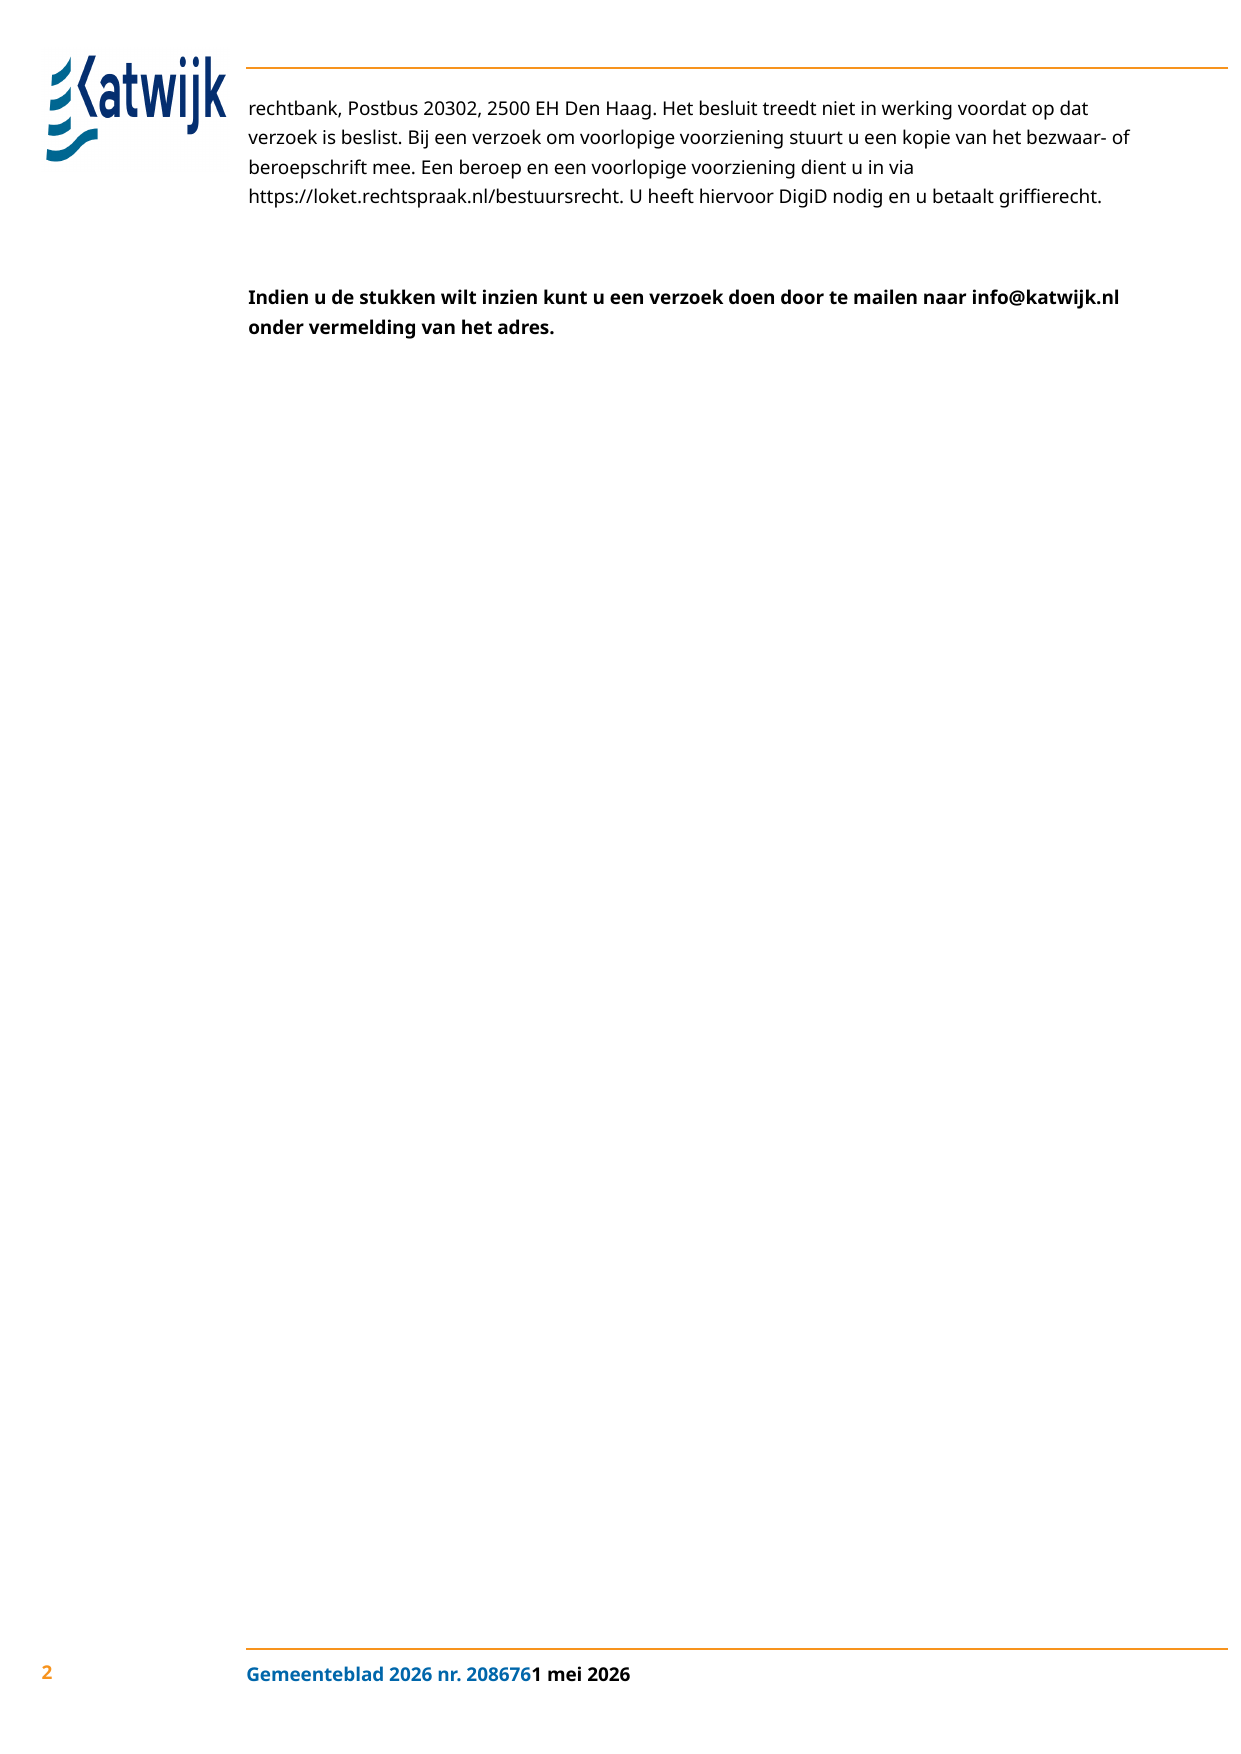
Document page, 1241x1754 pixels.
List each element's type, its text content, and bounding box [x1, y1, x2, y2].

text Indien u de stukken wilt inzien kunt u een verzoek doen door te mailen naar info@katwijk.nl onder vermelding van het adres. [248, 284, 1152, 340]
text rechtbank, Postbus 20302, 2500 EH Den Haag. Het besluit treedt niet in werking voordat op dat verzoek is beslist. Bij een verzoek om voorlopige voorziening stuurt u een kopie van het bezwaar- of beroepschrift mee. Een beroep en een voorlopige voorziening dient u in via https://loket.rechtspraak.nl/bestuursrecht. U heeft hiervoor DigiD nodig en u betaalt griffierecht. [248, 95, 1152, 209]
picture [41, 47, 231, 172]
